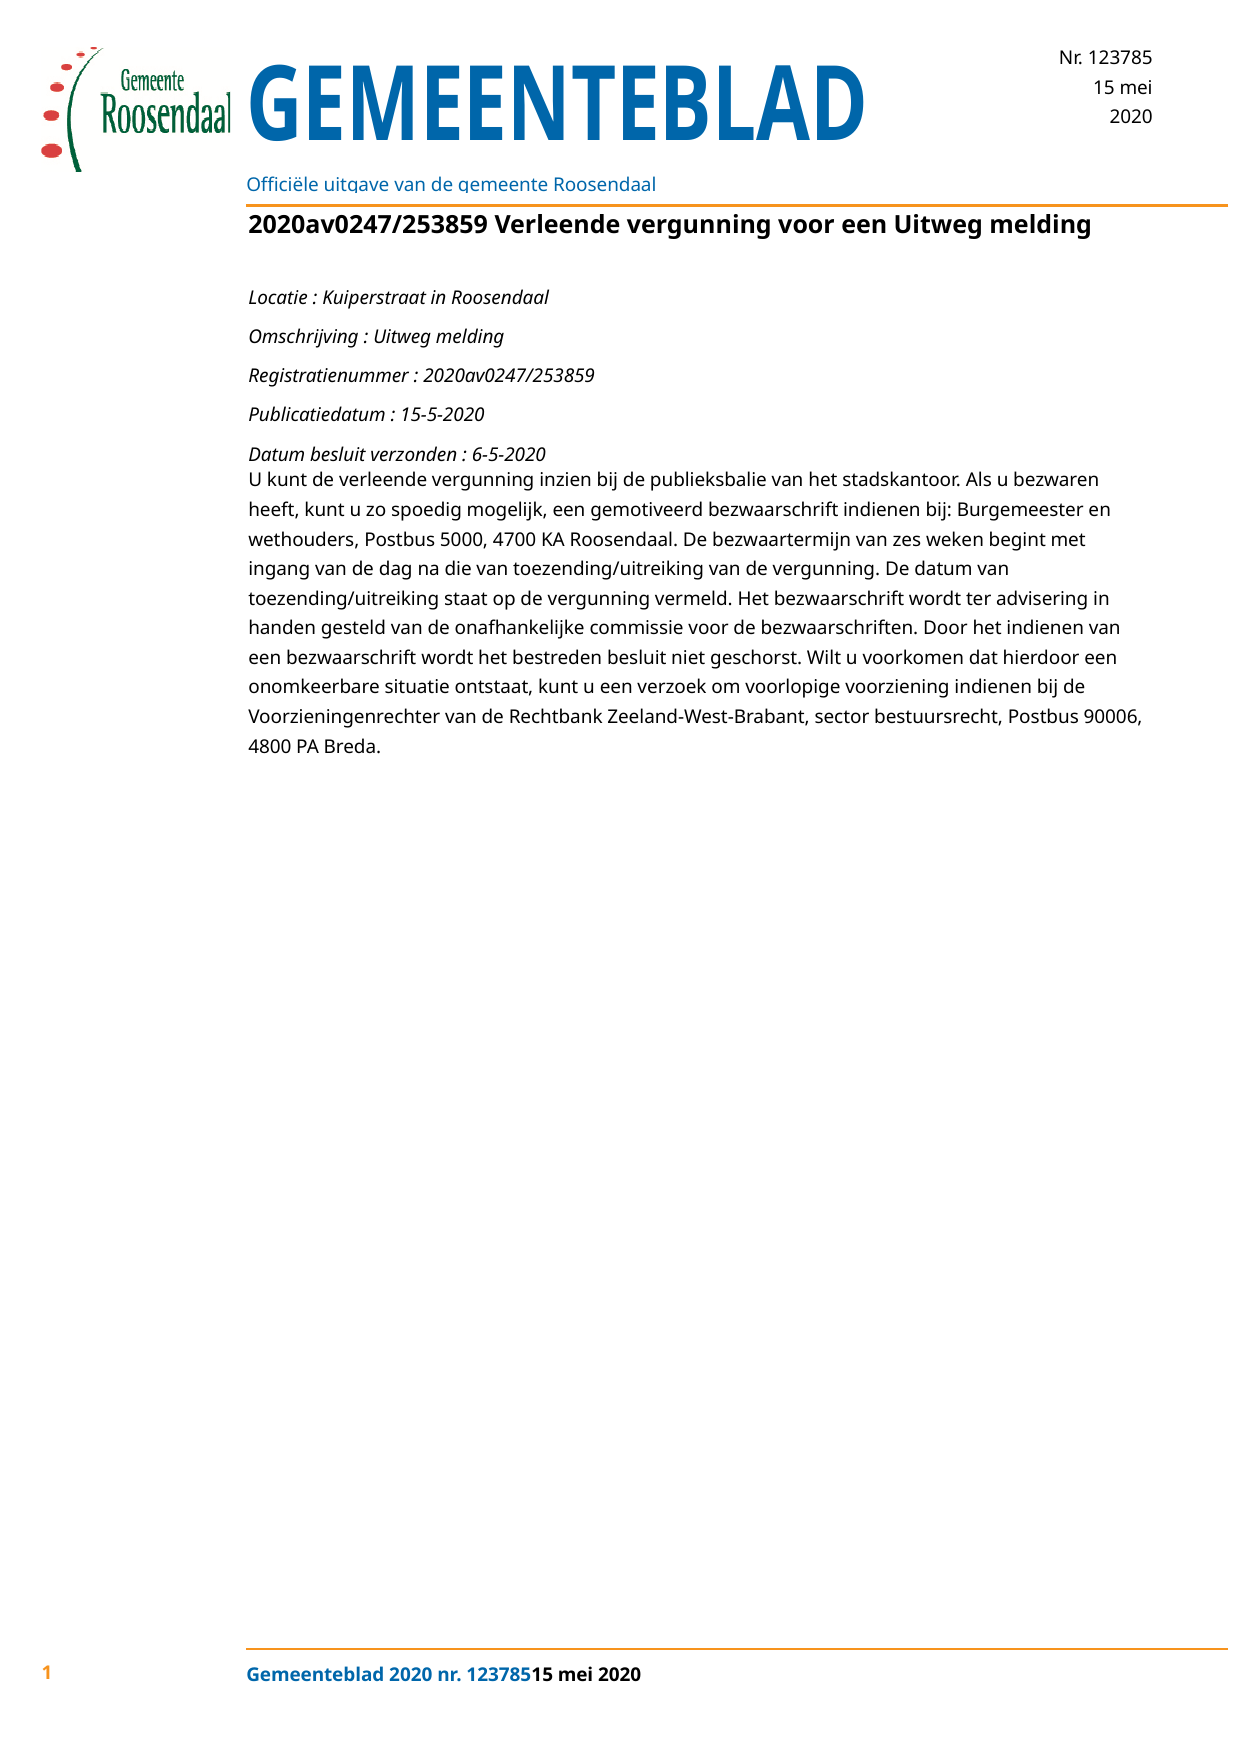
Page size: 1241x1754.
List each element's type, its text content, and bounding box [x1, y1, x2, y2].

text Omschrijving : Uitweg melding [248, 323, 1152, 349]
text Locatie : Kuiperstraat in Roosendaal [248, 284, 1152, 309]
text Datum besluit verzonden : 6-5-2020 [248, 441, 1152, 467]
text 2020av0247/253859 Verleende vergunning voor een Uitweg melding [248, 207, 1152, 241]
text Registratienummer : 2020av0247/253859 [248, 362, 1152, 388]
text U kunt de verleende vergunning inzien bij de publieksbalie van het stadskantoor. Als u bezwaren heeft, kunt u zo spoedig mogelijk, een gemotiveerd bezwaarschrift indienen bij: Burgemeester en wethouders, Postbus 5000, 4700 KA Roosendaal. De bezwaartermijn van zes weken begint met ingang van de dag na die van toezending/uitreiking van de vergunning. De datum van toezending/uitreiking staat op de vergunning vermeld. Het bezwaarschrift wordt ter advisering in handen gesteld van de onafhankelijke commissie voor de bezwaarschriften. Door het indienen van een bezwaarschrift wordt het bestreden besluit niet geschorst. Wilt u voorkomen dat hierdoor een onomkeerbare situatie ontstaat, kunt u een verzoek om voorlopige voorziening indienen bij de Voorzieningenrechter van de Rechtbank Zeeland-West-Brabant, sector bestuursrecht, Postbus 90006, 4800 PA Breda. [248, 467, 1152, 759]
text Publicatiedatum : 15-5-2020 [248, 402, 1152, 427]
picture [41, 47, 231, 172]
